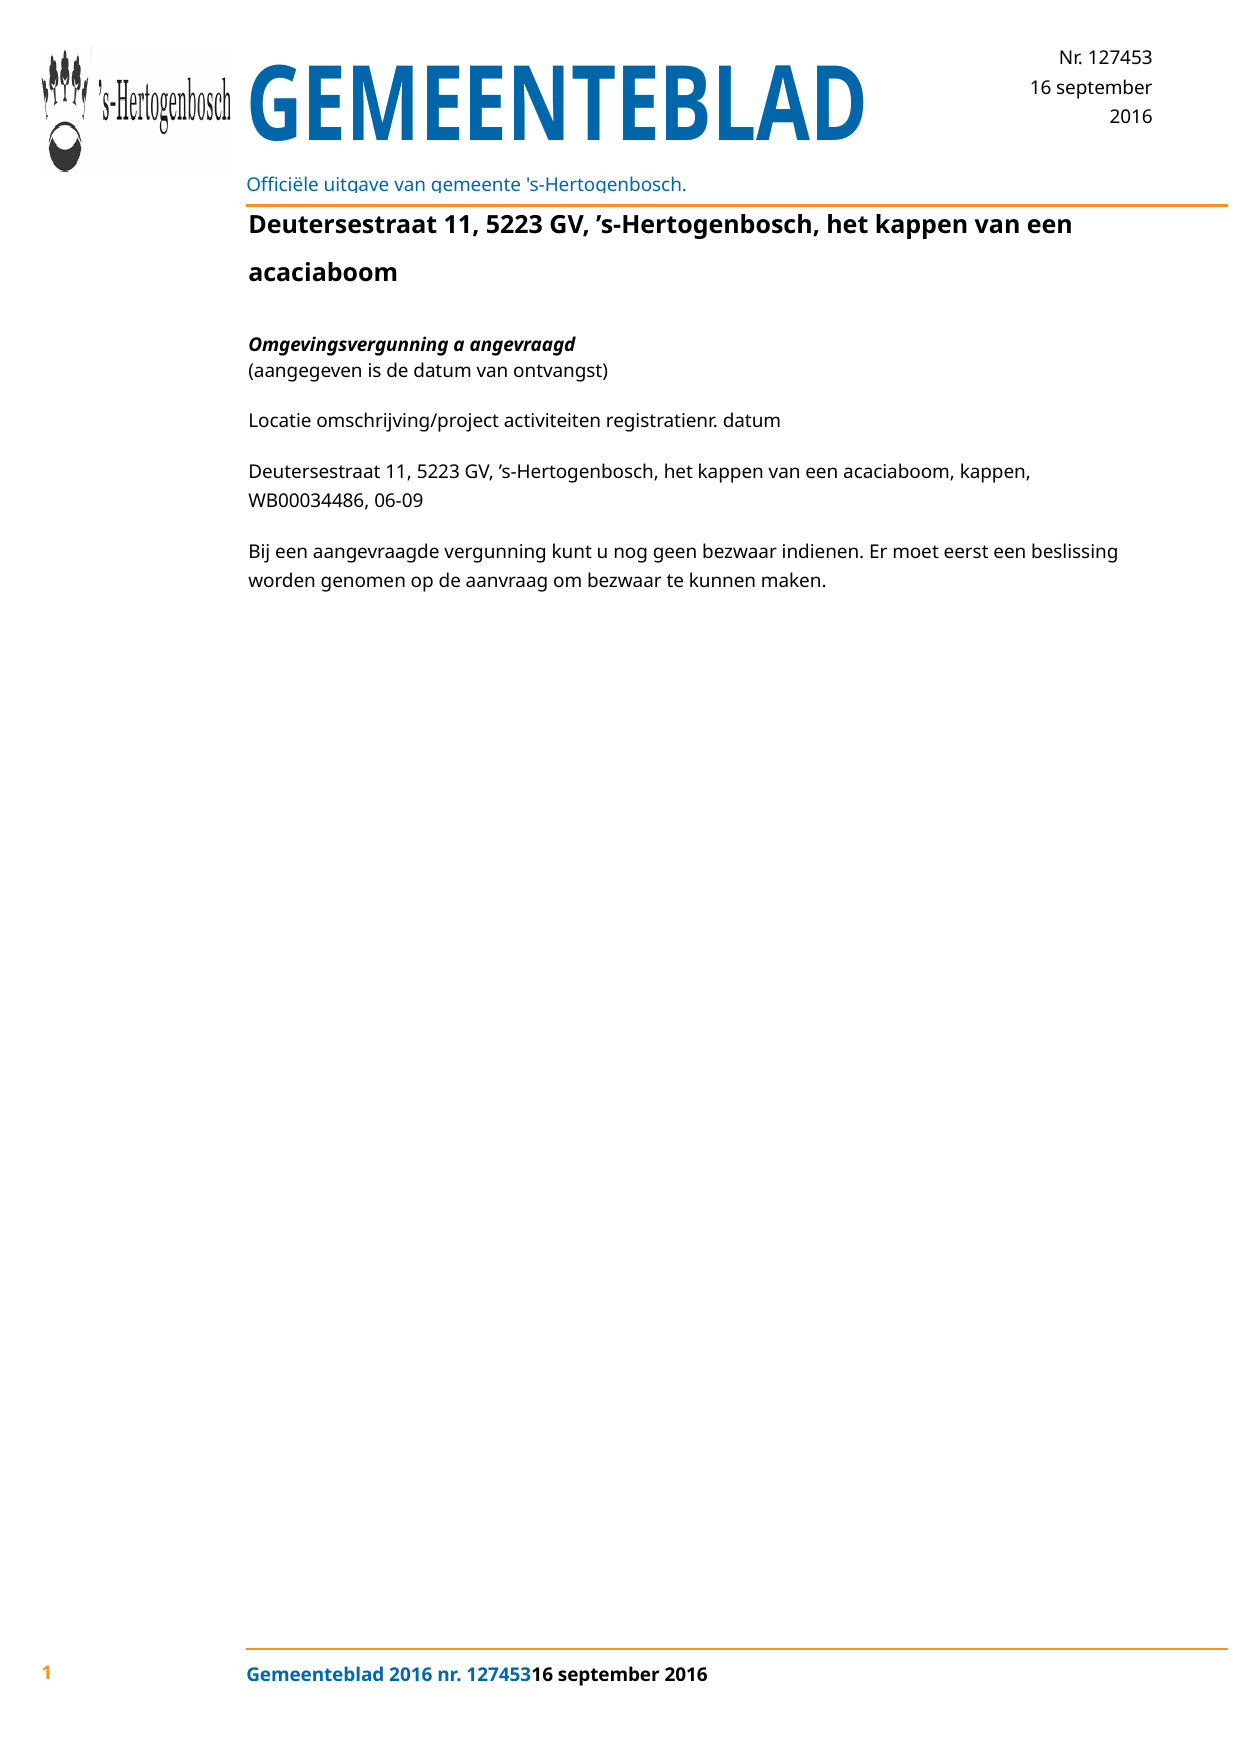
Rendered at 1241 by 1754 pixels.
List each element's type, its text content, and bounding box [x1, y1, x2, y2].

picture [41, 47, 231, 172]
text Bij een aangevraagde vergunning kunt u nog geen bezwaar indienen. Er moet eerst een beslissing worden genomen op de aanvraag om bezwaar te kunnen maken. [248, 538, 1152, 593]
text Omgevingsvergunning a angevraagd [248, 331, 1152, 357]
text Locatie omschrijving/project activiteiten registratienr. datum [248, 408, 1152, 433]
text Deutersestraat 11, 5223 GV, ’s-Hertogenbosch, het kappen van een acaciaboom [248, 207, 1152, 288]
text (aangegeven is de datum van ontvangst) [248, 357, 1152, 383]
text Deutersestraat 11, 5223 GV, ’s-Hertogenbosch, het kappen van een acaciaboom, kappen, WB00034486, 06-09 [248, 458, 1152, 513]
